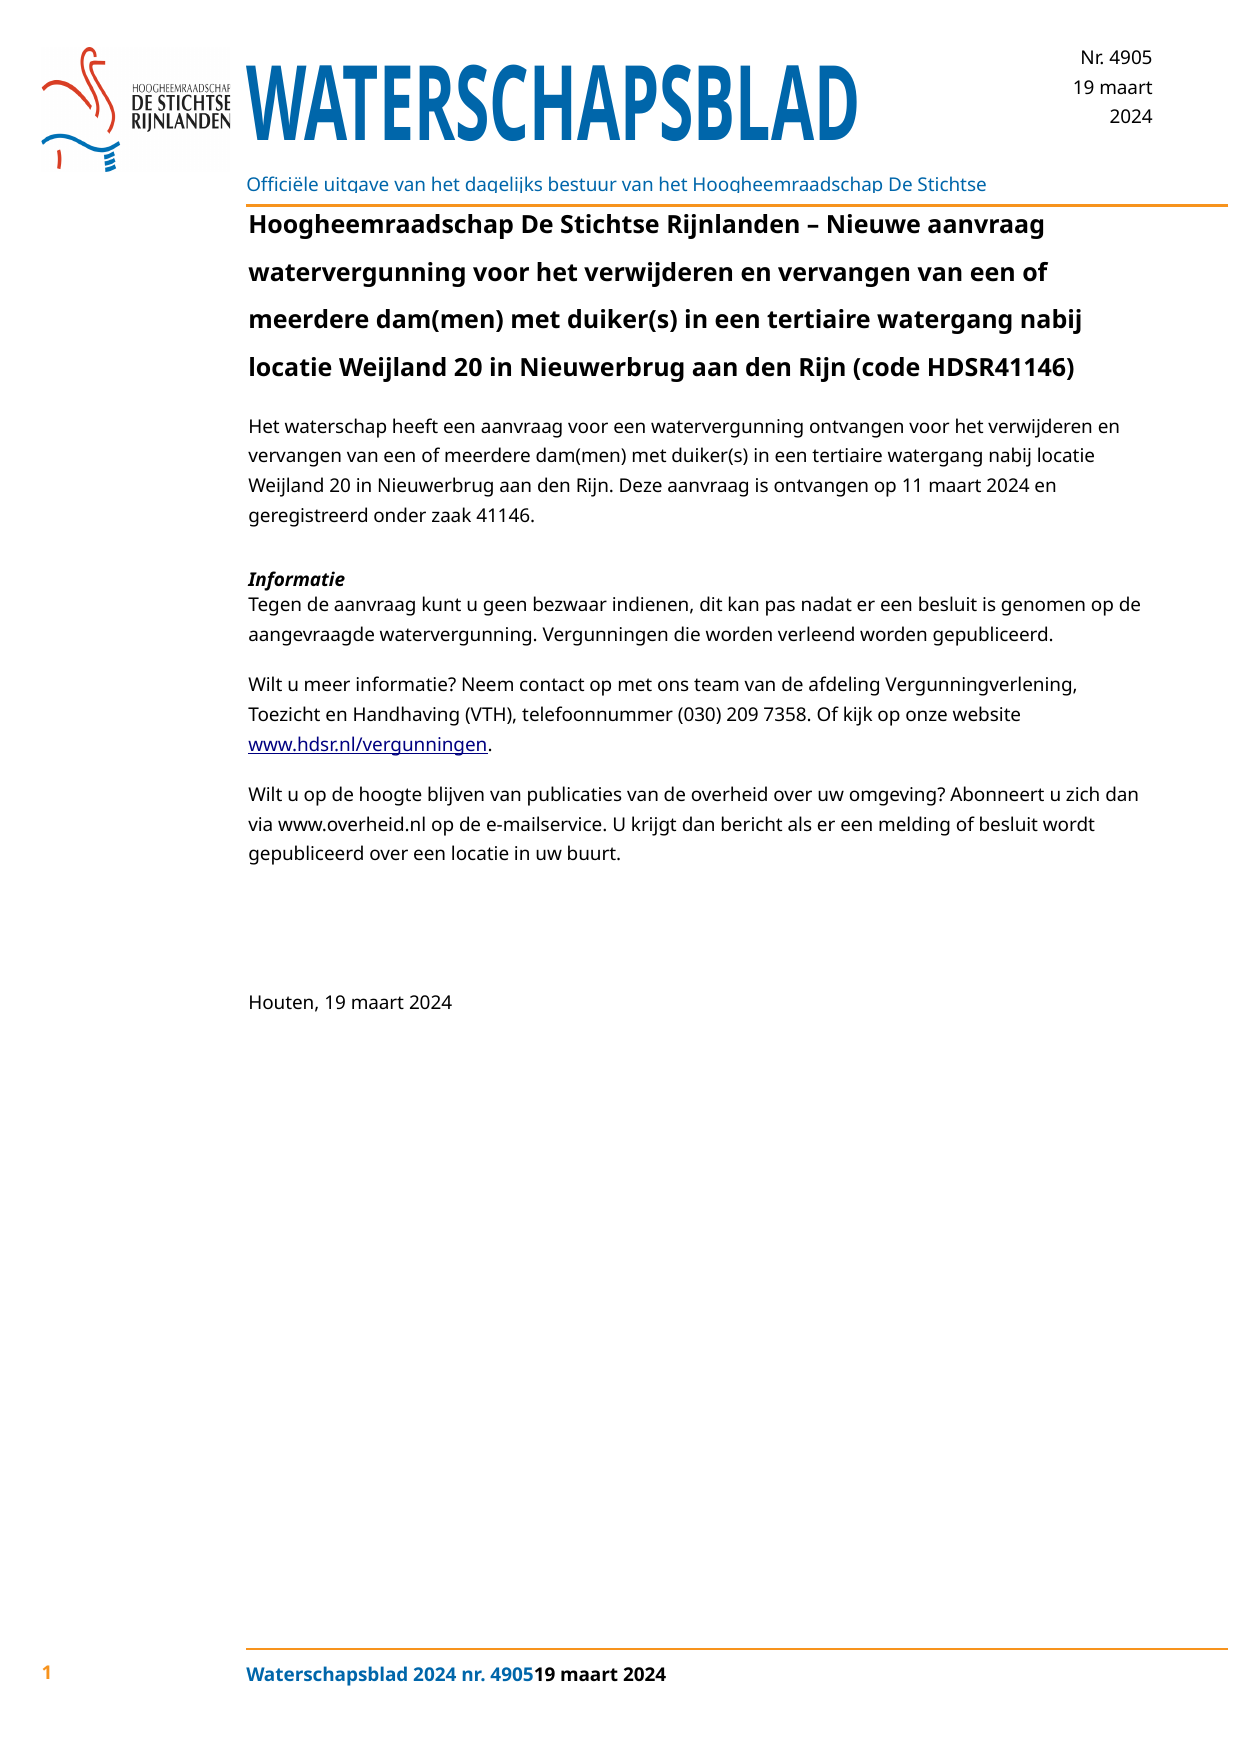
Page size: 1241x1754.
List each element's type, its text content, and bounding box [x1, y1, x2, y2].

text Informatie [248, 566, 1152, 592]
text Wilt u op de hoogte blijven van publicaties van de overheid over uw omgeving? Abonneert u zich dan via www.overheid.nl op de e-mailservice. U krijgt dan bericht als er een melding of besluit wordt gepubliceerd over een locatie in uw buurt. [248, 781, 1152, 866]
text Tegen de aanvraag kunt u geen bezwaar indienen, dit kan pas nadat er een besluit is genomen op de aangevraagde watervergunning. Vergunningen die worden verleend worden gepubliceerd. [248, 592, 1152, 647]
text Het waterschap heeft een aanvraag voor een watervergunning ontvangen voor het verwijderen en vervangen van een of meerdere dam(men) met duiker(s) in een tertiaire watergang nabij locatie Weijland 20 in Nieuwerbrug aan den Rijn. Deze aanvraag is ontvangen op 11 maart 2024 en geregistreerd onder zaak 41146. [248, 413, 1152, 528]
text Wilt u meer informatie? Neem contact op met ons team van de afdeling Vergunningverlening, Toezicht en Handhaving (VTH), telefoonnummer (030) 209 7358. Of kijk op onze website www.hdsr.nl/vergunningen. [248, 672, 1152, 756]
text Hoogheemraadschap De Stichtse Rijnlanden – Nieuwe aanvraag watervergunning voor het verwijderen en vervangen van een of meerdere dam(men) met duiker(s) in een tertiaire watergang nabij locatie Weijland 20 in Nieuwerbrug aan den Rijn (code HDSR41146) [248, 207, 1152, 384]
text Houten, 19 maart 2024 [248, 989, 1152, 1015]
picture [41, 47, 231, 172]
